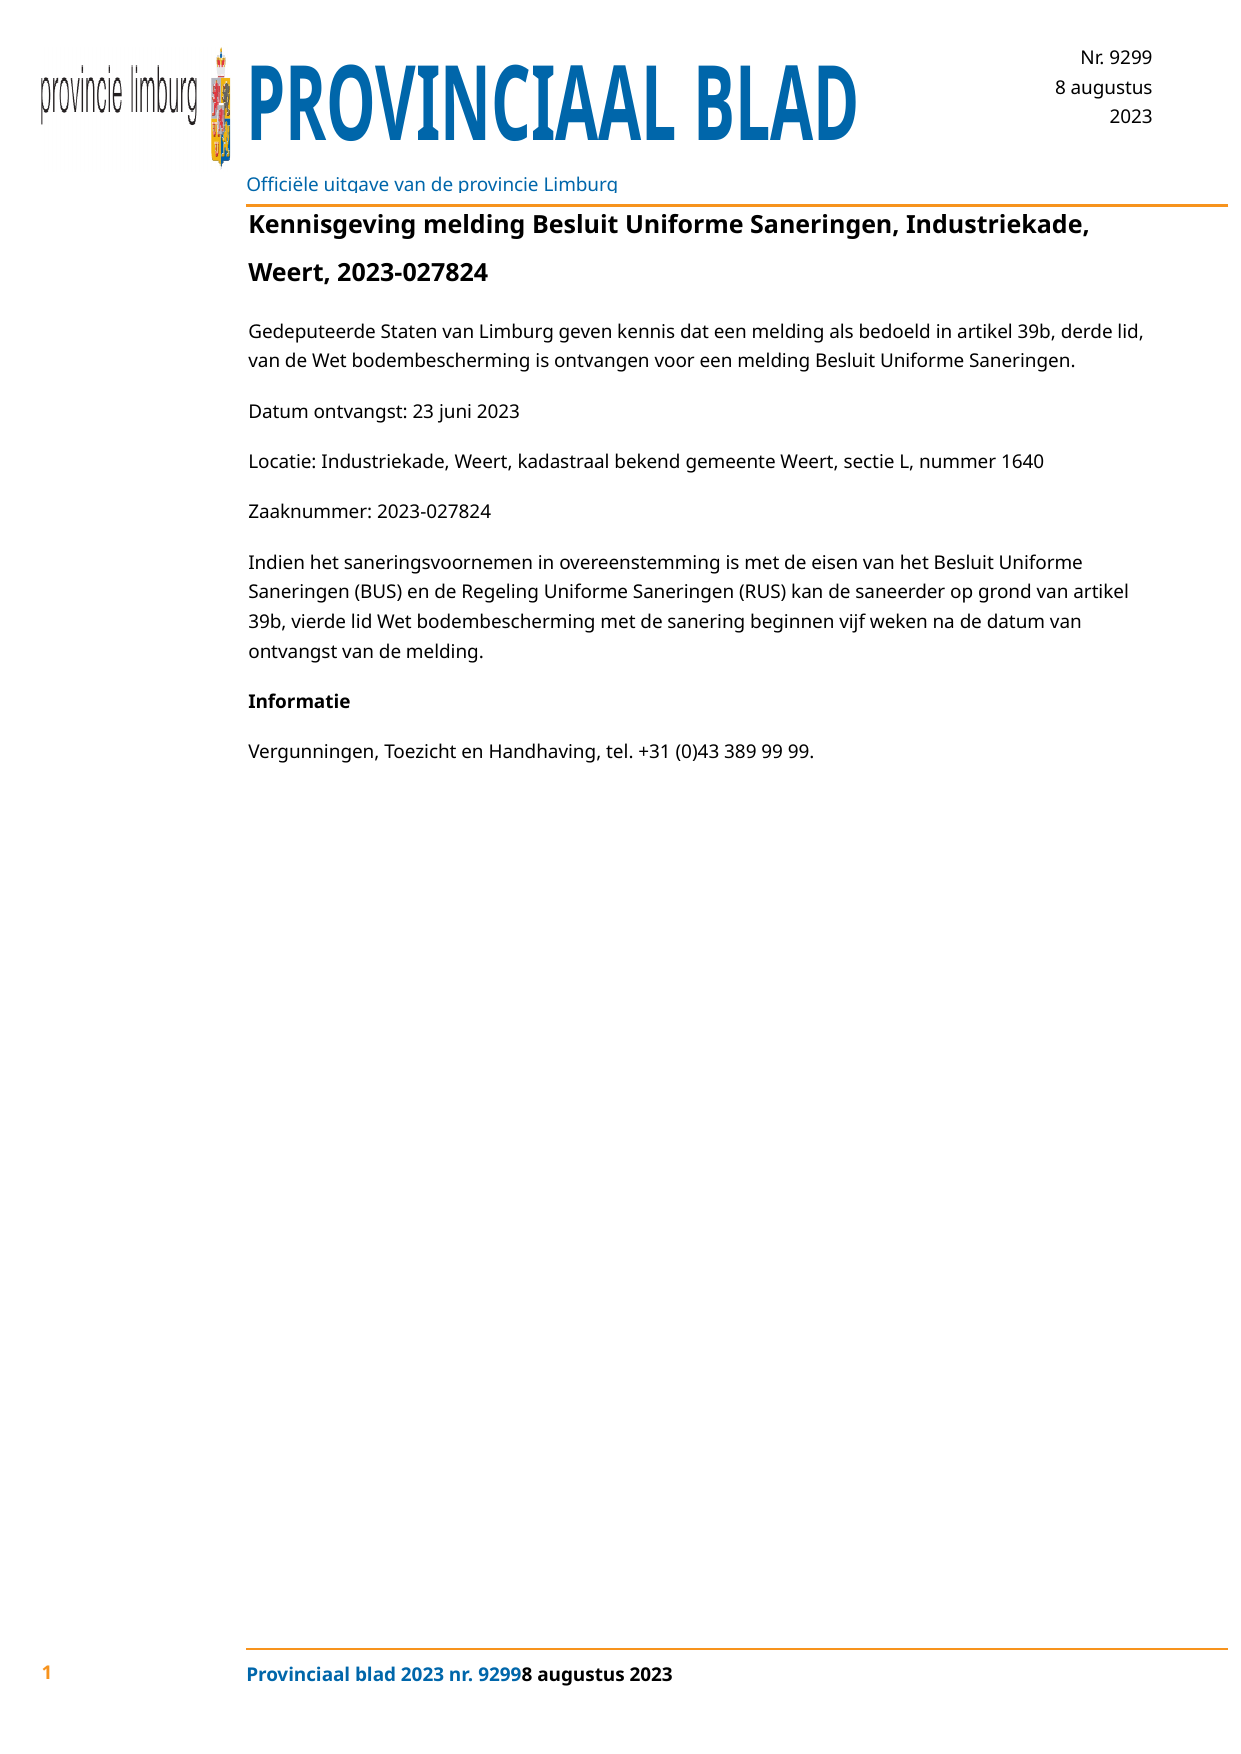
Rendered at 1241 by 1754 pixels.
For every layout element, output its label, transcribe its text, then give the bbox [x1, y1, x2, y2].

text Indien het saneringsvoornemen in overeenstemming is met de eisen van het Besluit Uniforme Saneringen (BUS) en de Regeling Uniforme Saneringen (RUS) kan de saneerder op grond van artikel 39b, vierde lid Wet bodembescherming met de sanering beginnen vijf weken na de datum van ontvangst van de melding. [248, 549, 1152, 664]
text Locatie: Industriekade, Weert, kadastraal bekend gemeente Weert, sectie L, nummer 1640 [248, 448, 1152, 474]
text Gedeputeerde Staten van Limburg geven kennis dat een melding als bedoeld in artikel 39b, derde lid, van de Wet bodembescherming is ontvangen voor een melding Besluit Uniforme Saneringen. [248, 318, 1152, 373]
text Zaaknummer: 2023-027824 [248, 499, 1152, 524]
text Vergunningen, Toezicht en Handhaving, tel. +31 (0)43 389 99 99. [248, 739, 1152, 764]
text Datum ontvangst: 23 juni 2023 [248, 398, 1152, 424]
picture [41, 47, 231, 172]
text Informatie [248, 688, 1152, 714]
text Kennisgeving melding Besluit Uniforme Saneringen, Industriekade, Weert, 2023-027824 [248, 207, 1152, 288]
